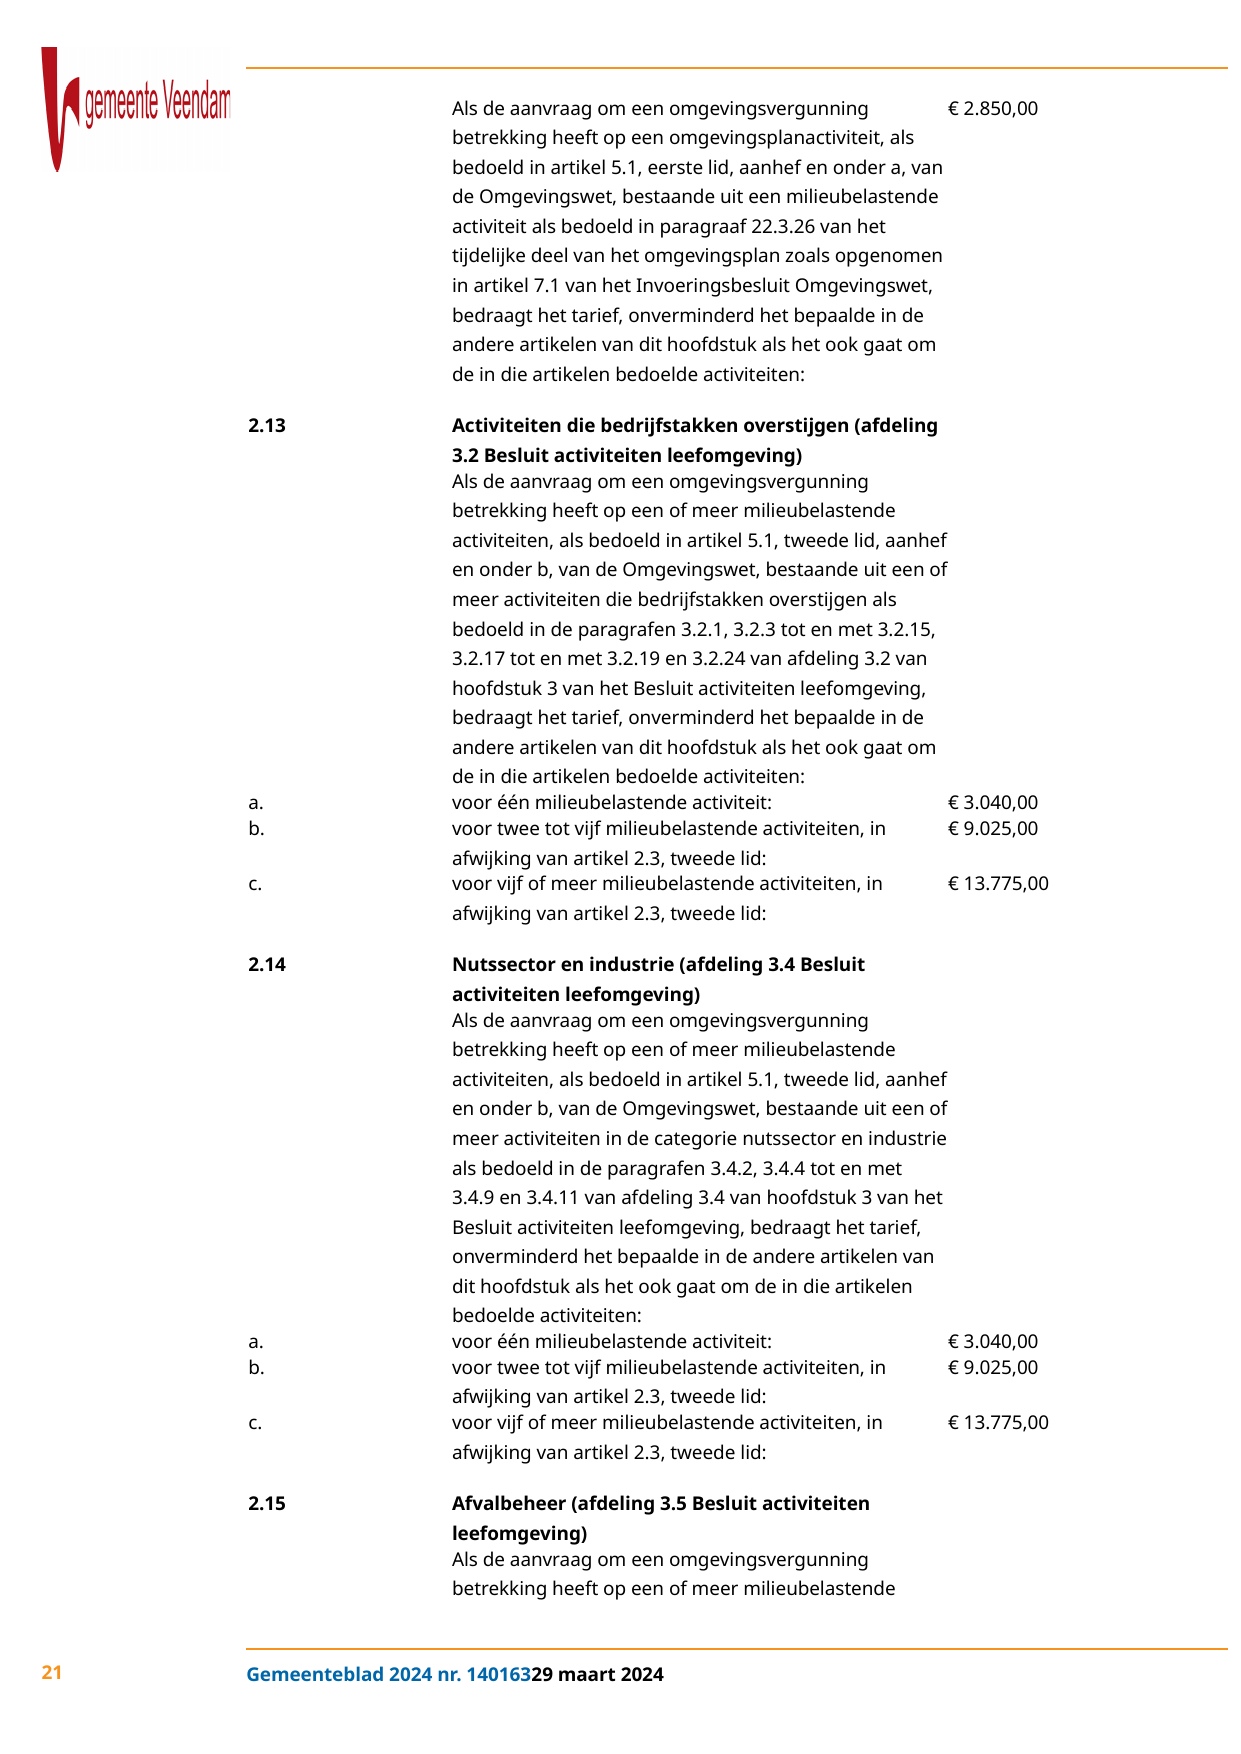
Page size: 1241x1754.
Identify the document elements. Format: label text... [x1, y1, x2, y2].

picture [41, 47, 231, 172]
table_cell 2.14 [248, 951, 452, 1007]
table_cell 2.15 [248, 1490, 452, 1546]
table_cell voor één milieubelastende activiteit: [452, 1328, 948, 1354]
table_cell Als de aanvraag om een omgevingsvergunning betrekking heeft op een omgevingsplanactiviteit, als bedoeld in artikel 5.1, eerste lid, aanhef en onder a, van de Omgevingswet, bestaande uit een milieubelastende activiteit als bedoeld in paragraaf 22.3.26 van het tijdelijke deel van het omgevingsplan zoals opgenomen in artikel 7.1 van het Invoeringsbesluit Omgevingswet, bedraagt het tarief, onverminderd het bepaalde in de andere artikelen van dit hoofdstuk als het ook gaat om de in die artikelen bedoelde activiteiten: [452, 95, 948, 387]
table_cell [248, 1465, 452, 1490]
table_cell voor twee tot vijf milieubelastende activiteiten, in afwijking van artikel 2.3, tweede lid: [452, 815, 948, 870]
table_cell voor vijf of meer milieubelastende activiteiten, in afwijking van artikel 2.3, tweede lid: [452, 1409, 948, 1465]
table_cell Activiteiten die bedrijfstakken overstijgen (afdeling 3.2 Besluit activiteiten leefomgeving) [452, 413, 948, 468]
table_cell [948, 468, 1152, 789]
table_cell € 3.040,00 [948, 789, 1152, 815]
table_cell a. [248, 789, 452, 815]
table_cell [452, 926, 948, 951]
table_cell b. [248, 815, 452, 870]
table_cell € 9.025,00 [948, 1354, 1152, 1409]
table_cell voor vijf of meer milieubelastende activiteiten, in afwijking van artikel 2.3, tweede lid: [452, 870, 948, 926]
table_cell [248, 95, 452, 387]
table_cell € 13.775,00 [948, 870, 1152, 926]
table_cell [452, 387, 948, 412]
table_cell [948, 951, 1152, 1007]
table_cell voor één milieubelastende activiteit: [452, 789, 948, 815]
table_cell c. [248, 870, 452, 926]
table_cell [948, 413, 1152, 468]
table_cell c. [248, 1409, 452, 1465]
table_cell € 9.025,00 [948, 815, 1152, 870]
table_cell [248, 1546, 452, 1601]
table_cell b. [248, 1354, 452, 1409]
table_cell Als de aanvraag om een omgevingsvergunning betrekking heeft op een of meer milieubelastende activiteiten, als bedoeld in artikel 5.1, tweede lid, aanhef en onder b, van de Omgevingswet, bestaande uit een of meer activiteiten die bedrijfstakken overstijgen als bedoeld in de paragrafen 3.2.1, 3.2.3 tot en met 3.2.15, 3.2.17 tot en met 3.2.19 en 3.2.24 van afdeling 3.2 van hoofdstuk 3 van het Besluit activiteiten leefomgeving, bedraagt het tarief, onverminderd het bepaalde in de andere artikelen van dit hoofdstuk als het ook gaat om de in die artikelen bedoelde activiteiten: [452, 468, 948, 789]
table_cell Nutssector en industrie (afdeling 3.4 Besluit activiteiten leefomgeving) [452, 951, 948, 1007]
table_cell € 2.850,00 [948, 95, 1152, 387]
table_cell [248, 1007, 452, 1328]
table_cell € 3.040,00 [948, 1328, 1152, 1354]
table_cell voor twee tot vijf milieubelastende activiteiten, in afwijking van artikel 2.3, tweede lid: [452, 1354, 948, 1409]
table_cell [248, 926, 452, 951]
table_cell [948, 387, 1152, 412]
table_cell [452, 1465, 948, 1490]
table_cell Als de aanvraag om een omgevingsvergunning betrekking heeft op een of meer milieubelastende activiteiten, als bedoeld in artikel 5.1, tweede lid, aanhef en onder b, van de Omgevingswet, bestaande uit een of meer activiteiten in de categorie nutssector en industrie als bedoeld in de paragrafen 3.4.2, 3.4.4 tot en met 3.4.9 en 3.4.11 van afdeling 3.4 van hoofdstuk 3 van het Besluit activiteiten leefomgeving, bedraagt het tarief, onverminderd het bepaalde in de andere artikelen van dit hoofdstuk als het ook gaat om de in die artikelen bedoelde activiteiten: [452, 1007, 948, 1328]
table_cell a. [248, 1328, 452, 1354]
table_cell [948, 1546, 1152, 1601]
table_cell [248, 468, 452, 789]
table_cell [948, 1490, 1152, 1546]
table_cell [248, 387, 452, 412]
table_cell Afvalbeheer (afdeling 3.5 Besluit activiteiten leefomgeving) [452, 1490, 948, 1546]
table_cell [948, 1007, 1152, 1328]
table_cell [948, 926, 1152, 951]
table_cell € 13.775,00 [948, 1409, 1152, 1465]
table_cell 2.13 [248, 413, 452, 468]
table_cell [948, 1465, 1152, 1490]
table_cell Als de aanvraag om een omgevingsvergunning betrekking heeft op een of meer milieubelastende [452, 1546, 948, 1601]
